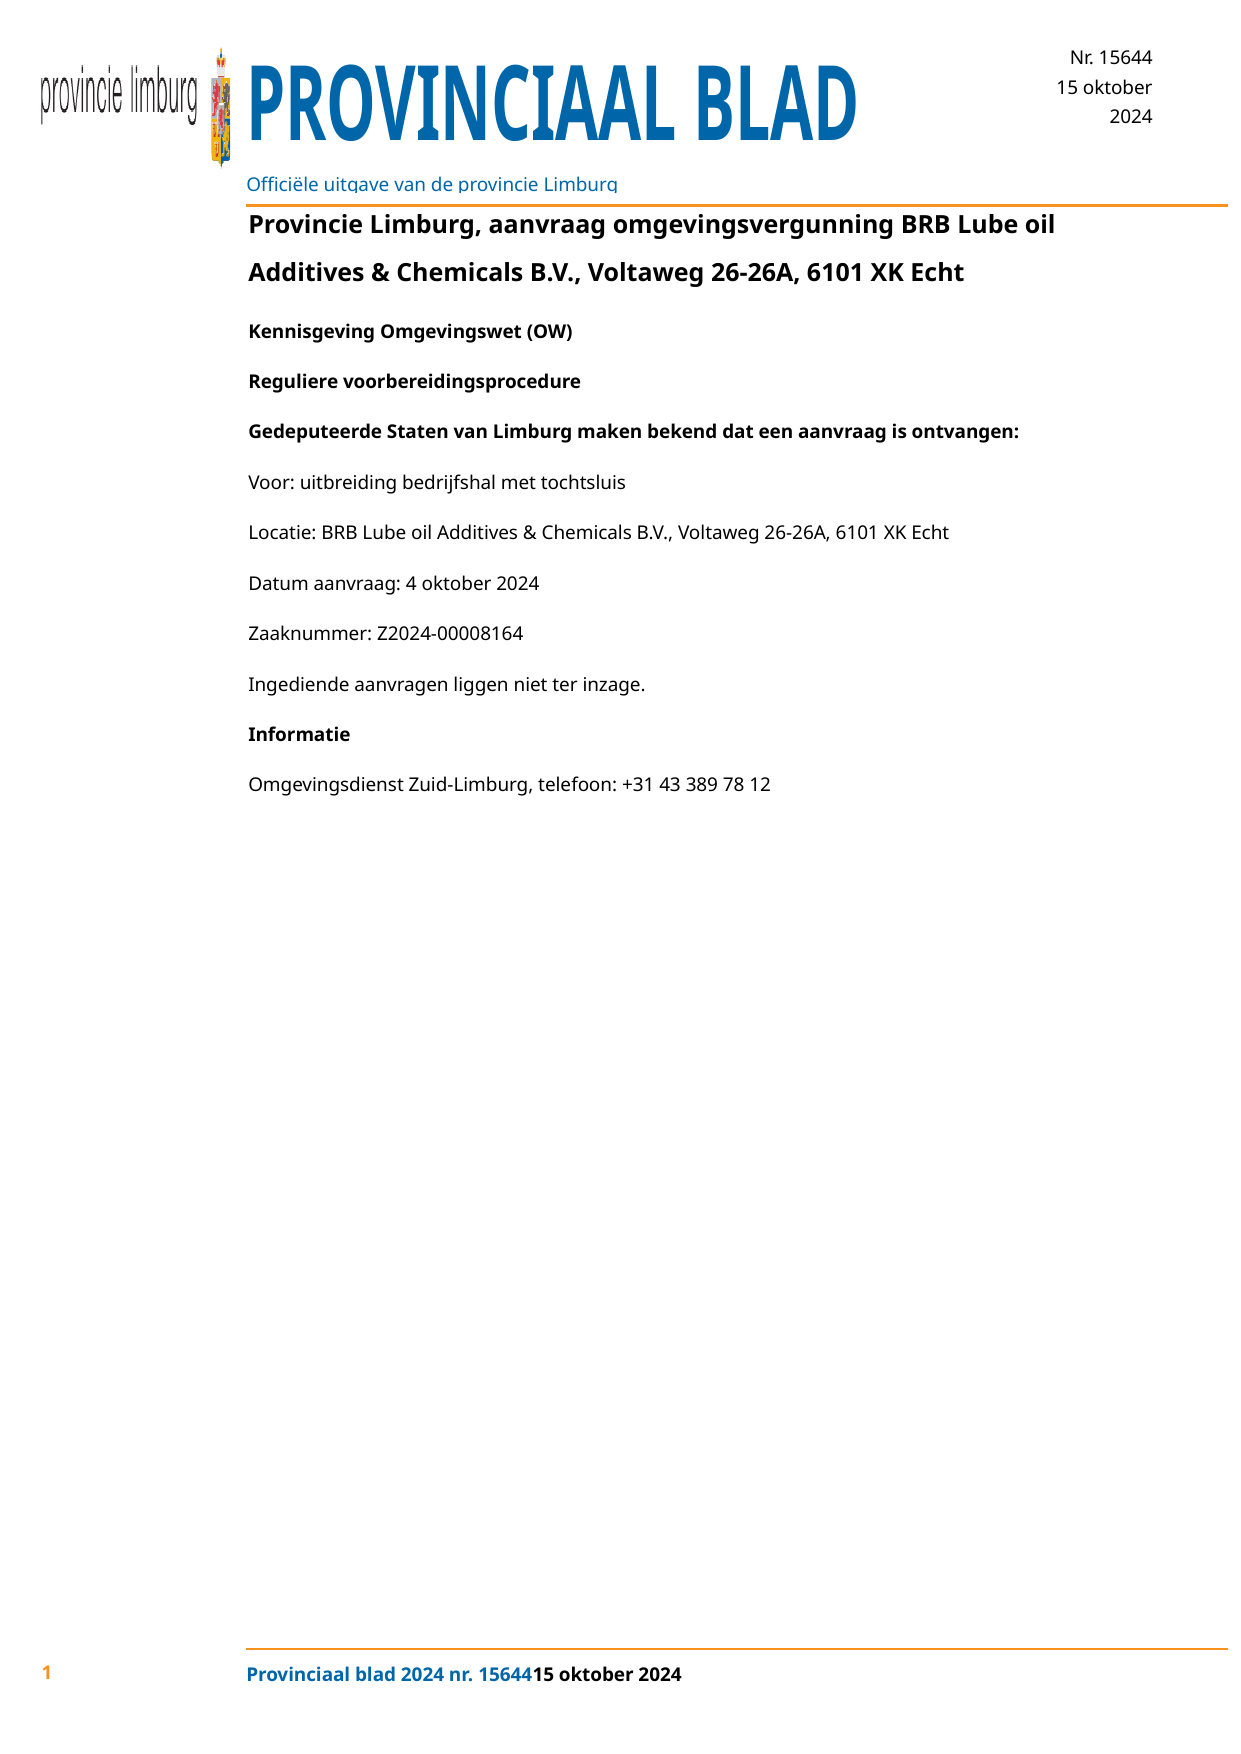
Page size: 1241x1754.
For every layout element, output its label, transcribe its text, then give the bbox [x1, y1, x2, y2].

text Kennisgeving Omgevingswet (OW) [248, 318, 1152, 344]
text Gedeputeerde Staten van Limburg maken bekend dat een aanvraag is ontvangen: [248, 419, 1152, 444]
text Voor: uitbreiding bedrijfshal met tochtsluis [248, 469, 1152, 495]
text Locatie: BRB Lube oil Additives & Chemicals B.V., Voltaweg 26-26A, 6101 XK Echt [248, 519, 1152, 545]
text Zaaknummer: Z2024-00008164 [248, 620, 1152, 646]
text Omgevingsdienst Zuid-Limburg, telefoon: +31 43 389 78 12 [248, 772, 1152, 797]
text Provincie Limburg, aanvraag omgevingsvergunning BRB Lube oil Additives & Chemicals B.V., Voltaweg 26-26A, 6101 XK Echt [248, 207, 1152, 288]
text Informatie [248, 721, 1152, 747]
text Ingediende aanvragen liggen niet ter inzage. [248, 671, 1152, 697]
picture [41, 47, 231, 172]
text Reguliere voorbereidingsprocedure [248, 368, 1152, 394]
text Datum aanvraag: 4 oktober 2024 [248, 570, 1152, 596]
